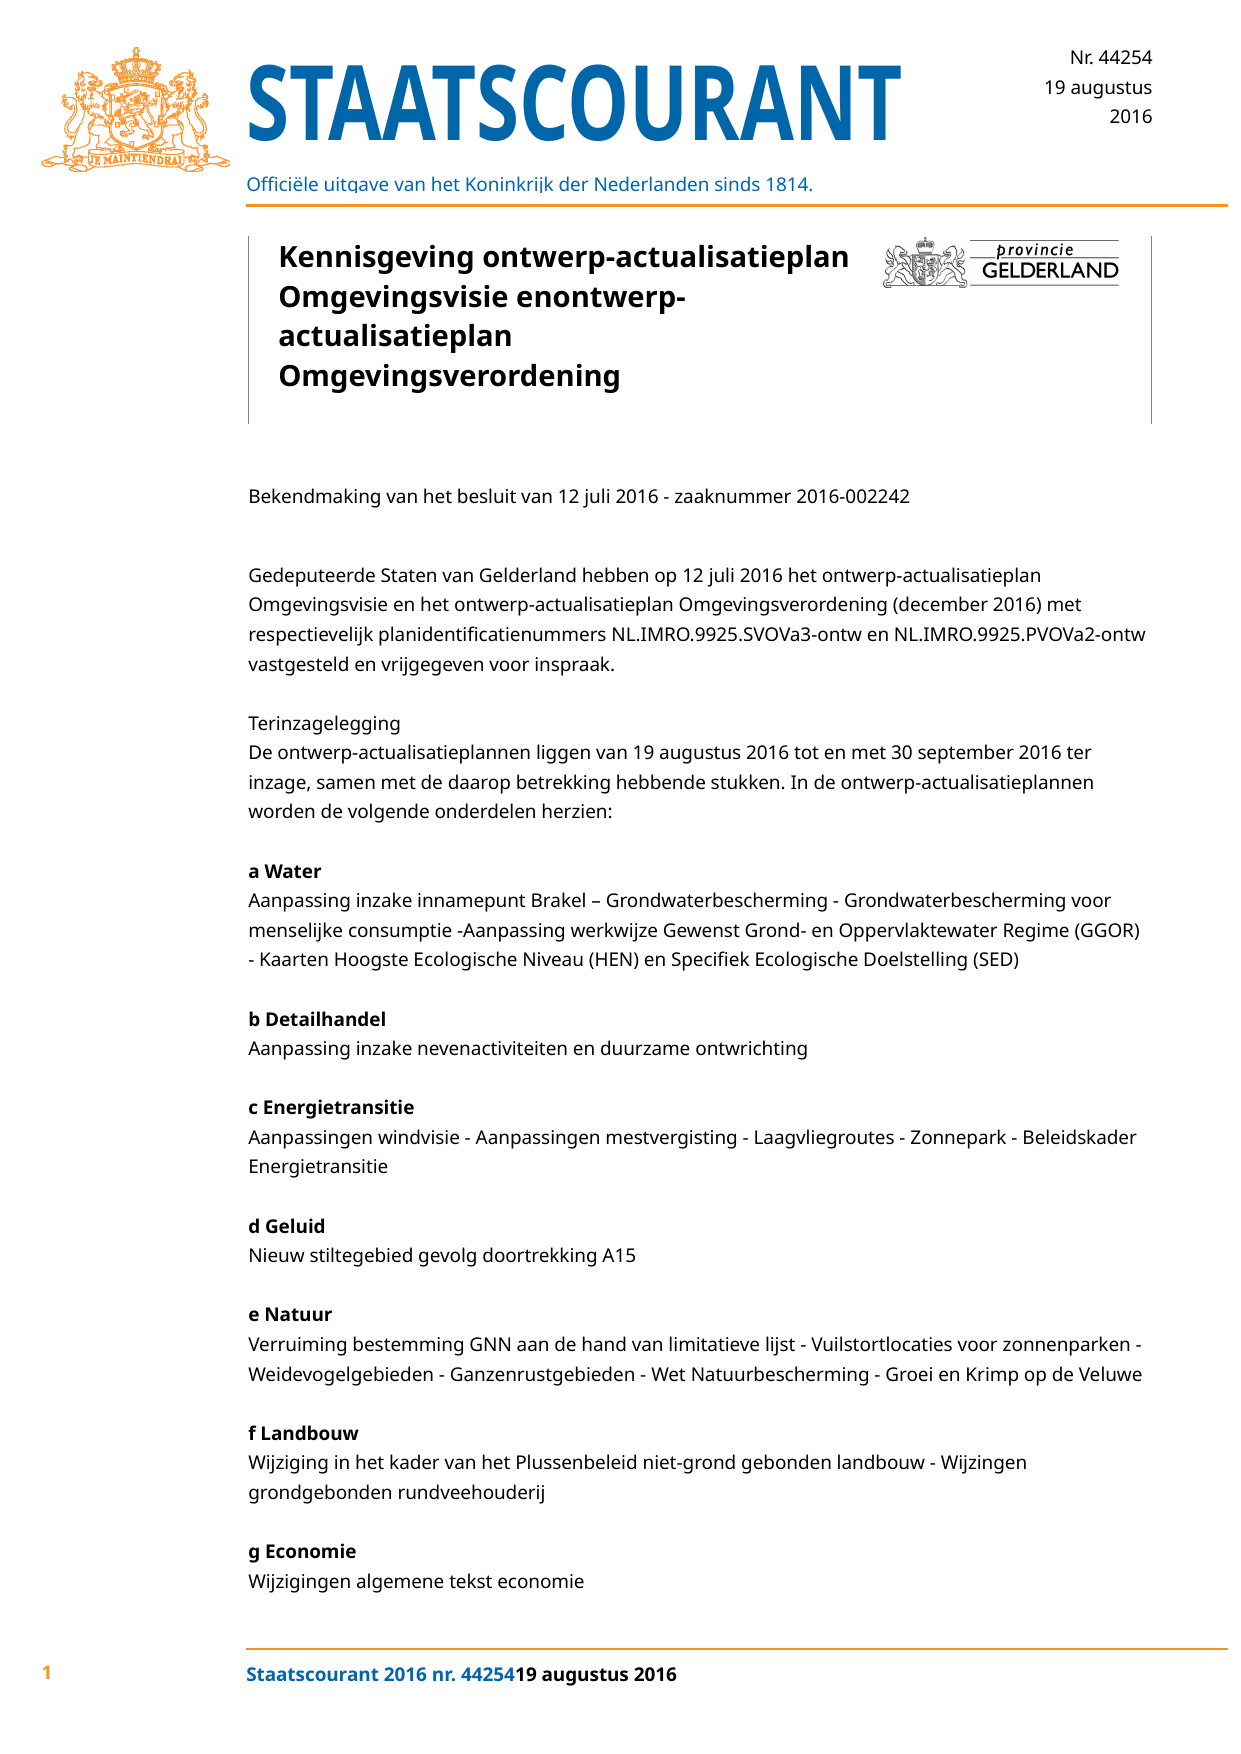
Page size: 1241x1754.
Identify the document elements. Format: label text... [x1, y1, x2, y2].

text b Detailhandel [248, 1006, 1152, 1032]
text c Energietransitie [248, 1094, 1152, 1120]
text Aanpassingen windvisie - Aanpassingen mestvergisting - Laagvliegroutes - Zonnepark - Beleidskader Energietransitie [248, 1124, 1152, 1179]
text d Geluid [248, 1213, 1152, 1239]
text - Kaarten Hoogste Ecologische Niveau (HEN) en Specifiek Ecologische Doelstelling (SED) [248, 947, 1152, 972]
text a Water [248, 858, 1152, 884]
table_header [850, 236, 1151, 424]
text Gedeputeerde Staten van Gelderland hebben op 12 juli 2016 het ontwerp-actualisatieplan Omgevingsvisie en het ontwerp-actualisatieplan Omgevingsverordening (december 2016) met respectievelijk planidentificatienummers NL.IMRO.9925.SVOVa3-ontw en NL.IMRO.9925.PVOVa2-ontw vastgesteld en vrijgegeven voor inspraak. [248, 562, 1152, 677]
text Nieuw stiltegebied gevolg doortrekking A15 [248, 1242, 1152, 1268]
text De ontwerp-actualisatieplannen liggen van 19 augustus 2016 tot en met 30 september 2016 ter inzage, samen met de daarop betrekking hebbende stukken. In de ontwerp-actualisatieplannen worden de volgende onderdelen herzien: [248, 739, 1152, 824]
text Verruiming bestemming GNN aan de hand van limitatieve lijst - Vuilstortlocaties voor zonnenparken - Weidevogelgebieden - Ganzenrustgebieden - Wet Natuurbescherming - Groei en Krimp op de Veluwe [248, 1331, 1152, 1387]
text f Landbouw [248, 1420, 1152, 1446]
picture [41, 47, 231, 172]
text Aanpassing inzake nevenactiviteiten en duurzame ontwrichting [248, 1035, 1152, 1061]
text Bekendmaking van het besluit van 12 juli 2016 - zaaknummer 2016-002242 [248, 483, 1152, 509]
table_header Kennisgeving ontwerp-actualisatieplan Omgevingsvisie enontwerp-actualisatieplan Omgevingsverordening [249, 236, 850, 424]
text Wijzigingen algemene tekst economie [248, 1568, 1152, 1594]
picture [882, 236, 1119, 290]
text e Natuur [248, 1302, 1152, 1327]
text g Economie [248, 1538, 1152, 1564]
text Wijziging in het kader van het Plussenbeleid niet-grond gebonden landbouw - Wijzingen grondgebonden rundveehouderij [248, 1449, 1152, 1505]
text Aanpassing inzake innamepunt Brakel – Grondwaterbescherming - Grondwaterbescherming voor menselijke consumptie -Aanpassing werkwijze Gewenst Grond- en Oppervlaktewater Regime (GGOR) [248, 887, 1152, 943]
text Terinzagelegging [248, 710, 1152, 736]
